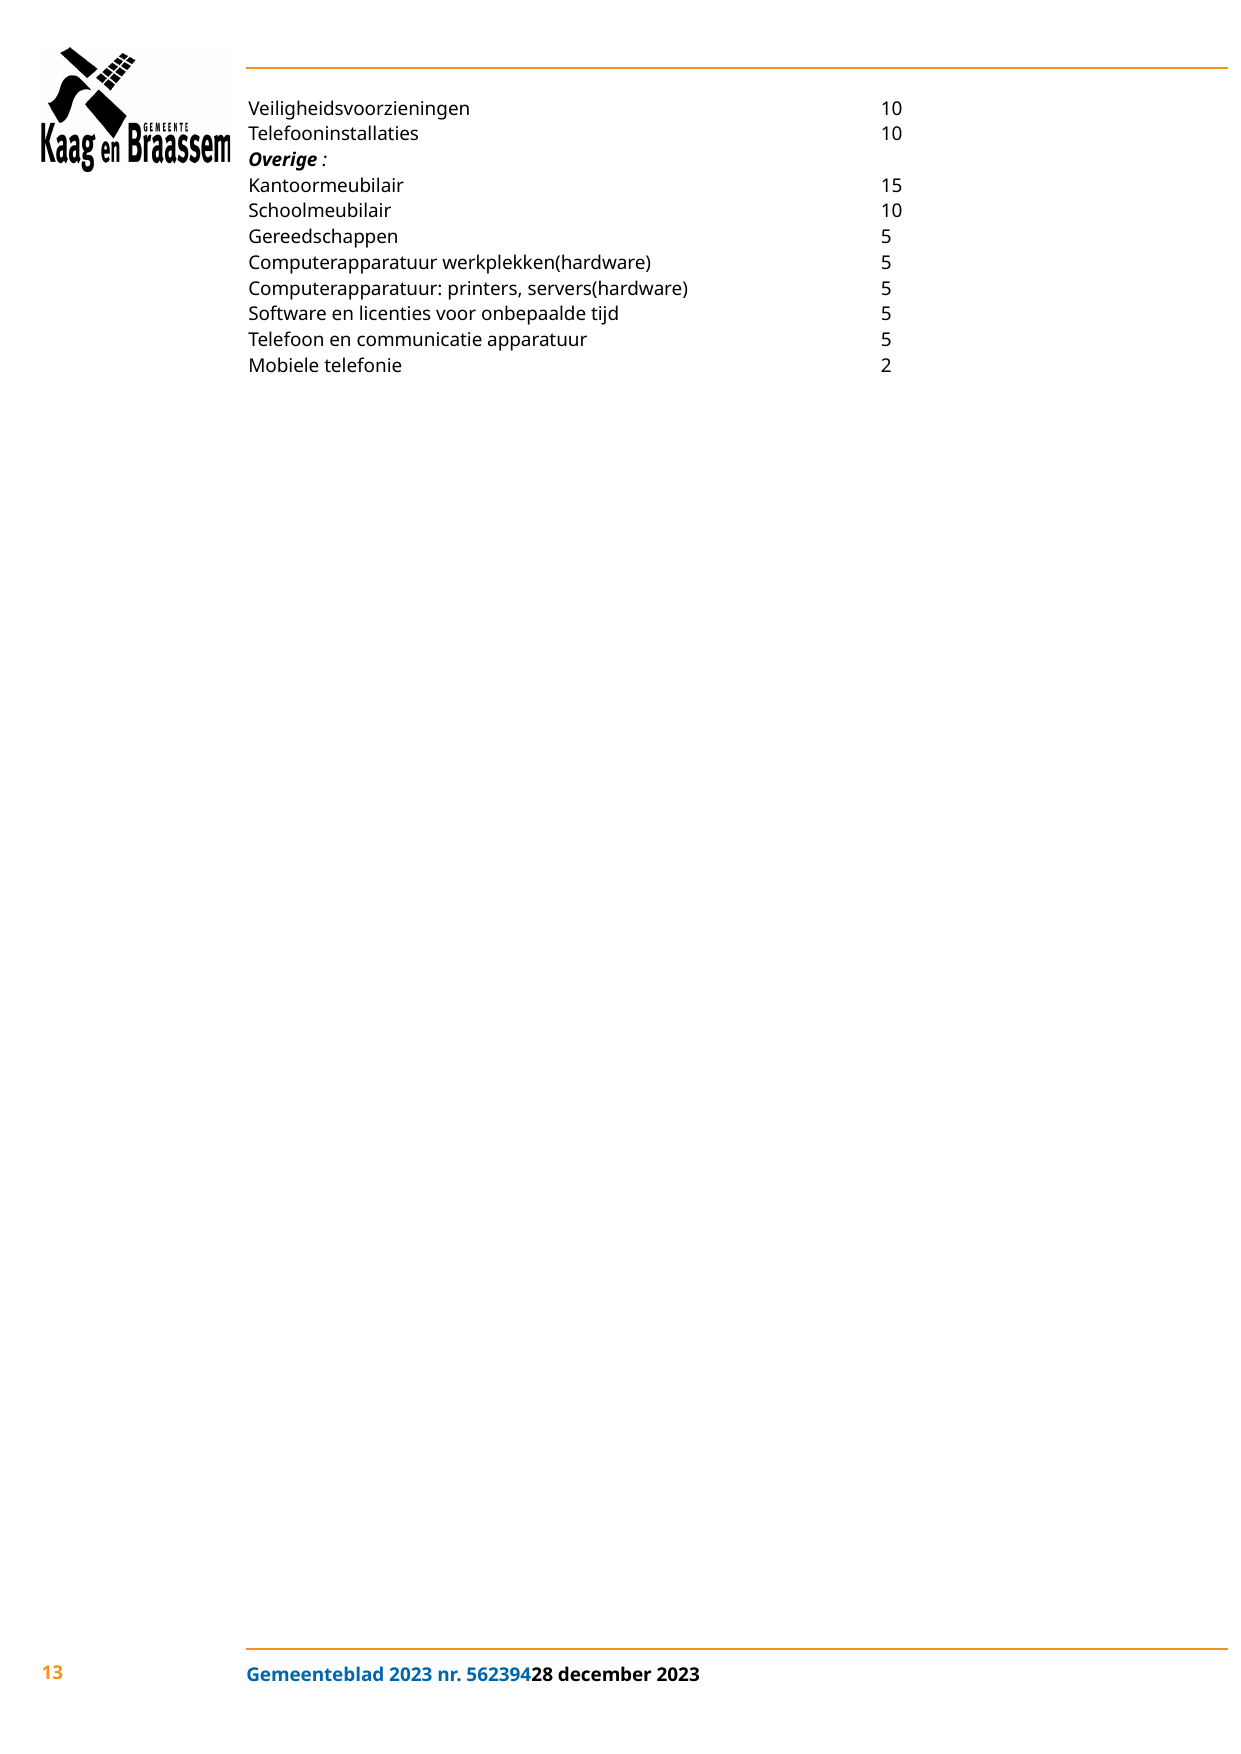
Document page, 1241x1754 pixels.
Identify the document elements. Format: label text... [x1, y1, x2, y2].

table_cell 5 [881, 275, 1152, 301]
table_cell 10 [881, 95, 1152, 121]
table_cell Kantoormeubilair [248, 172, 881, 198]
table_cell 10 [881, 121, 1152, 146]
table_cell Mobiele telefonie [248, 352, 881, 378]
table_cell Software en licenties voor onbepaalde tijd [248, 301, 881, 326]
table_cell 5 [881, 224, 1152, 249]
table_cell Gereedschappen [248, 224, 881, 249]
table_cell Veiligheidsvoorzieningen [248, 95, 881, 121]
table_cell Overige : [248, 146, 881, 172]
table_cell 5 [881, 301, 1152, 326]
table_cell 5 [881, 326, 1152, 352]
table_cell Computerapparatuur werkplekken(hardware) [248, 249, 881, 275]
table_cell 15 [881, 172, 1152, 198]
table_cell Telefooninstallaties [248, 121, 881, 146]
table_cell 10 [881, 198, 1152, 223]
table_cell Telefoon en communicatie apparatuur [248, 326, 881, 352]
table_cell [881, 146, 1152, 172]
table_cell Computerapparatuur: printers, servers(hardware) [248, 275, 881, 301]
table_cell Schoolmeubilair [248, 198, 881, 223]
picture [41, 47, 231, 172]
table_cell 2 [881, 352, 1152, 378]
table_cell 5 [881, 249, 1152, 275]
